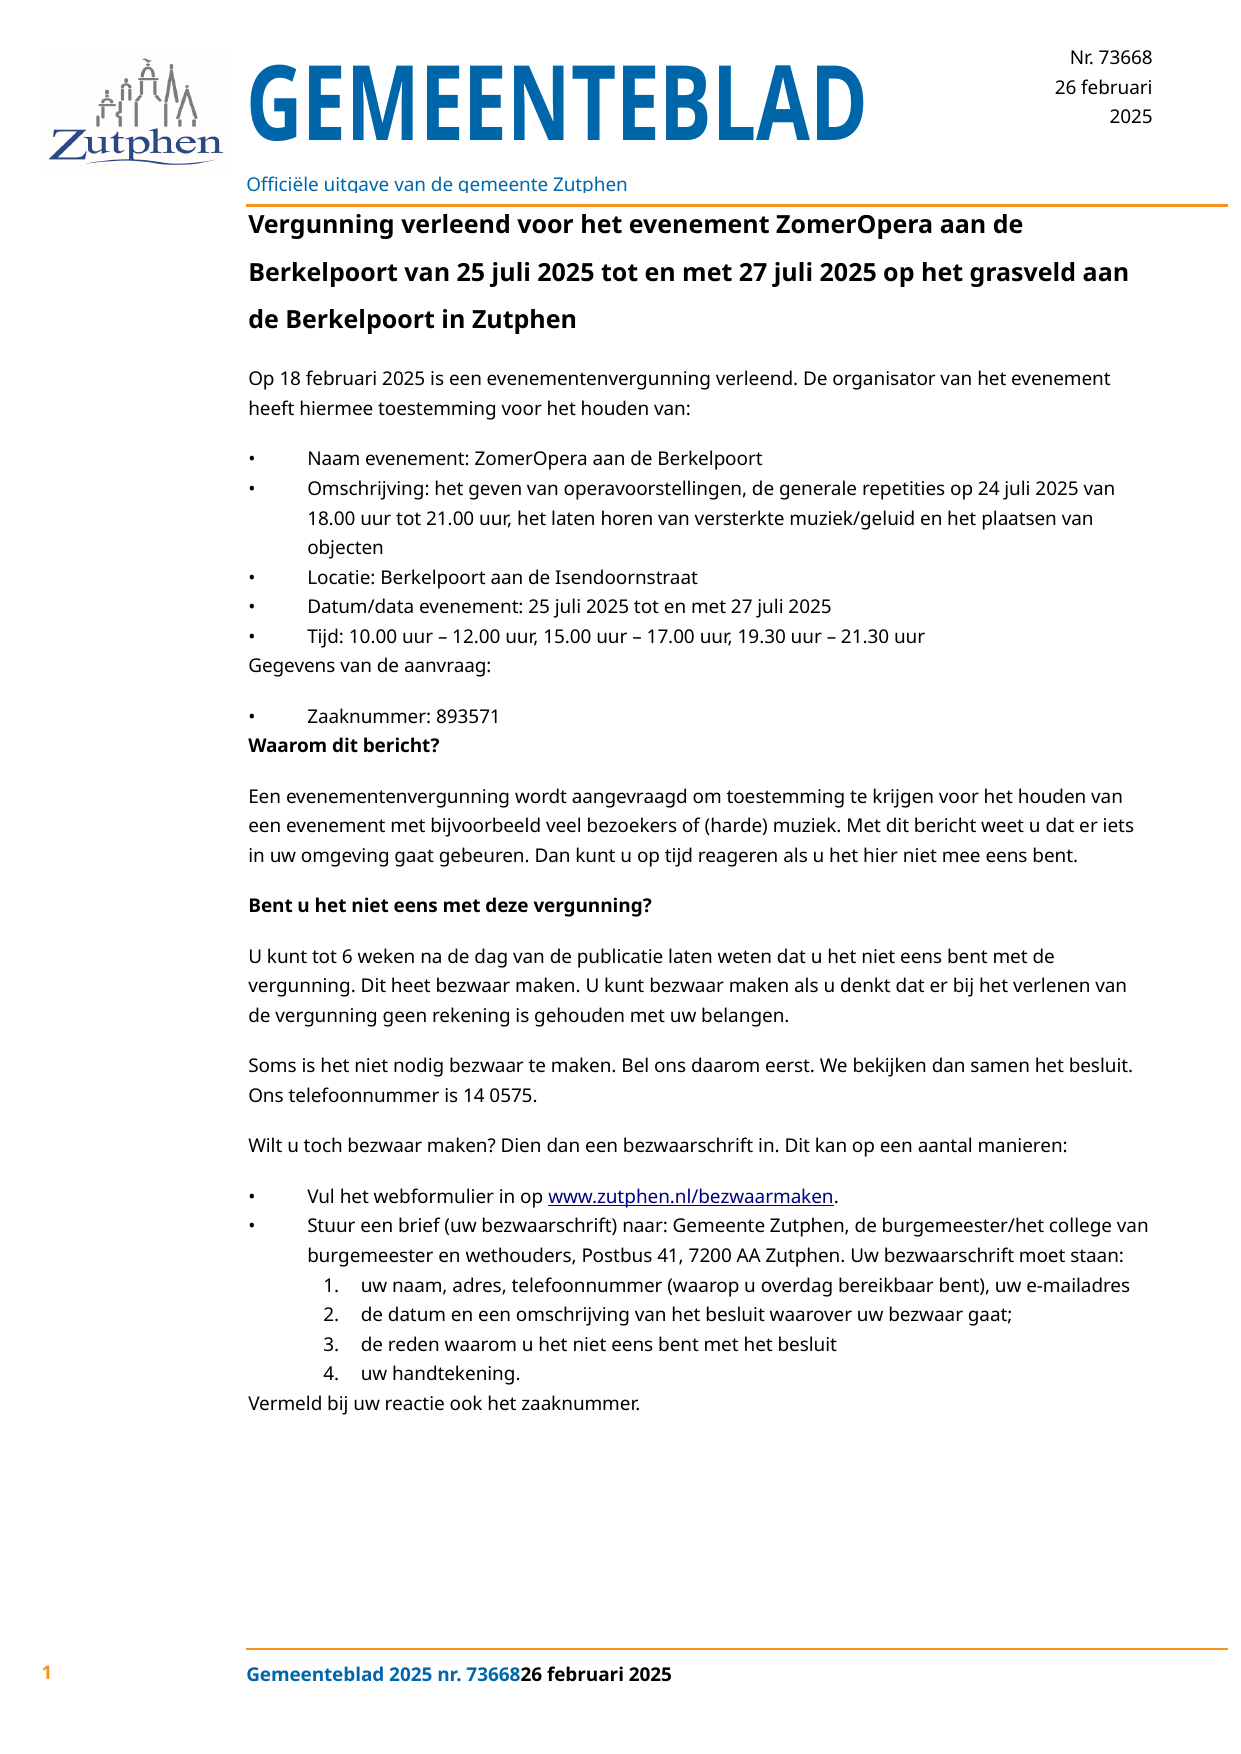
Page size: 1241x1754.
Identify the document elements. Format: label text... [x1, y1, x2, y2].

text Vermeld bij uw reactie ook het zaaknummer. [248, 1390, 1152, 1416]
text Op 18 februari 2025 is een evenementenvergunning verleend. De organisator van het evenement heeft hiermee toestemming voor het houden van: [248, 366, 1152, 421]
text Bent u het niet eens met deze vergunning? [248, 893, 1152, 918]
list de datum en een omschrijving van het besluit waarover uw bezwaar gaat; [323, 1301, 1152, 1327]
list Locatie: Berkelpoort aan de Isendoornstraat [248, 564, 1152, 589]
text Soms is het niet nodig bezwaar te maken. Bel ons daarom eerst. We bekijken dan samen het besluit. Ons telefoonnummer is 14 0575. [248, 1053, 1152, 1108]
list Datum/data evenement: 25 juli 2025 tot en met 27 juli 2025 [248, 593, 1152, 619]
list Stuur een brief (uw bezwaarschrift) naar: Gemeente Zutphen, de burgemeester/het college van burgemeester en wethouders, Postbus 41, 7200 AA Zutphen. Uw bezwaarschrift moet staan: [248, 1213, 1152, 1268]
text Wilt u toch bezwaar maken? Dien dan een bezwaarschrift in. Dit kan op een aantal manieren: [248, 1133, 1152, 1158]
list Zaaknummer: 893571 [248, 703, 1152, 729]
list Vul het webformulier in op www.zutphen.nl/bezwaarmaken. [248, 1183, 1152, 1209]
list Tijd: 10.00 uur – 12.00 uur, 15.00 uur – 17.00 uur, 19.30 uur – 21.30 uur [248, 623, 1152, 649]
text U kunt tot 6 weken na de dag van de publicatie laten weten dat u het niet eens bent met de vergunning. Dit heet bezwaar maken. U kunt bezwaar maken als u denkt dat er bij het verlenen van de vergunning geen rekening is gehouden met uw belangen. [248, 943, 1152, 1028]
text Een evenementenvergunning wordt aangevraagd om toestemming te krijgen voor het houden van een evenement met bijvoorbeeld veel bezoekers of (harde) muziek. Met dit bericht weet u dat er iets in uw omgeving gaat gebeuren. Dan kunt u op tijd reageren als u het hier niet mee eens bent. [248, 783, 1152, 868]
text Waarom dit bericht? [248, 733, 1152, 758]
list Naam evenement: ZomerOpera aan de Berkelpoort [248, 446, 1152, 471]
text Vergunning verleend voor het evenement ZomerOpera aan de Berkelpoort van 25 juli 2025 tot en met 27 juli 2025 op het grasveld aan de Berkelpoort in Zutphen [248, 207, 1152, 336]
list uw naam, adres, telefoonnummer (waarop u overdag bereikbaar bent), uw e-mailadres [323, 1272, 1152, 1297]
list uw handtekening. [323, 1361, 1152, 1386]
list de reden waarom u het niet eens bent met het besluit [323, 1331, 1152, 1357]
picture [41, 47, 231, 172]
list Omschrijving: het geven van operavoorstellingen, de generale repetities op 24 juli 2025 van 18.00 uur tot 21.00 uur, het laten horen van versterkte muziek/geluid en het plaatsen van objecten [248, 475, 1152, 560]
text Gegevens van de aanvraag: [248, 653, 1152, 678]
